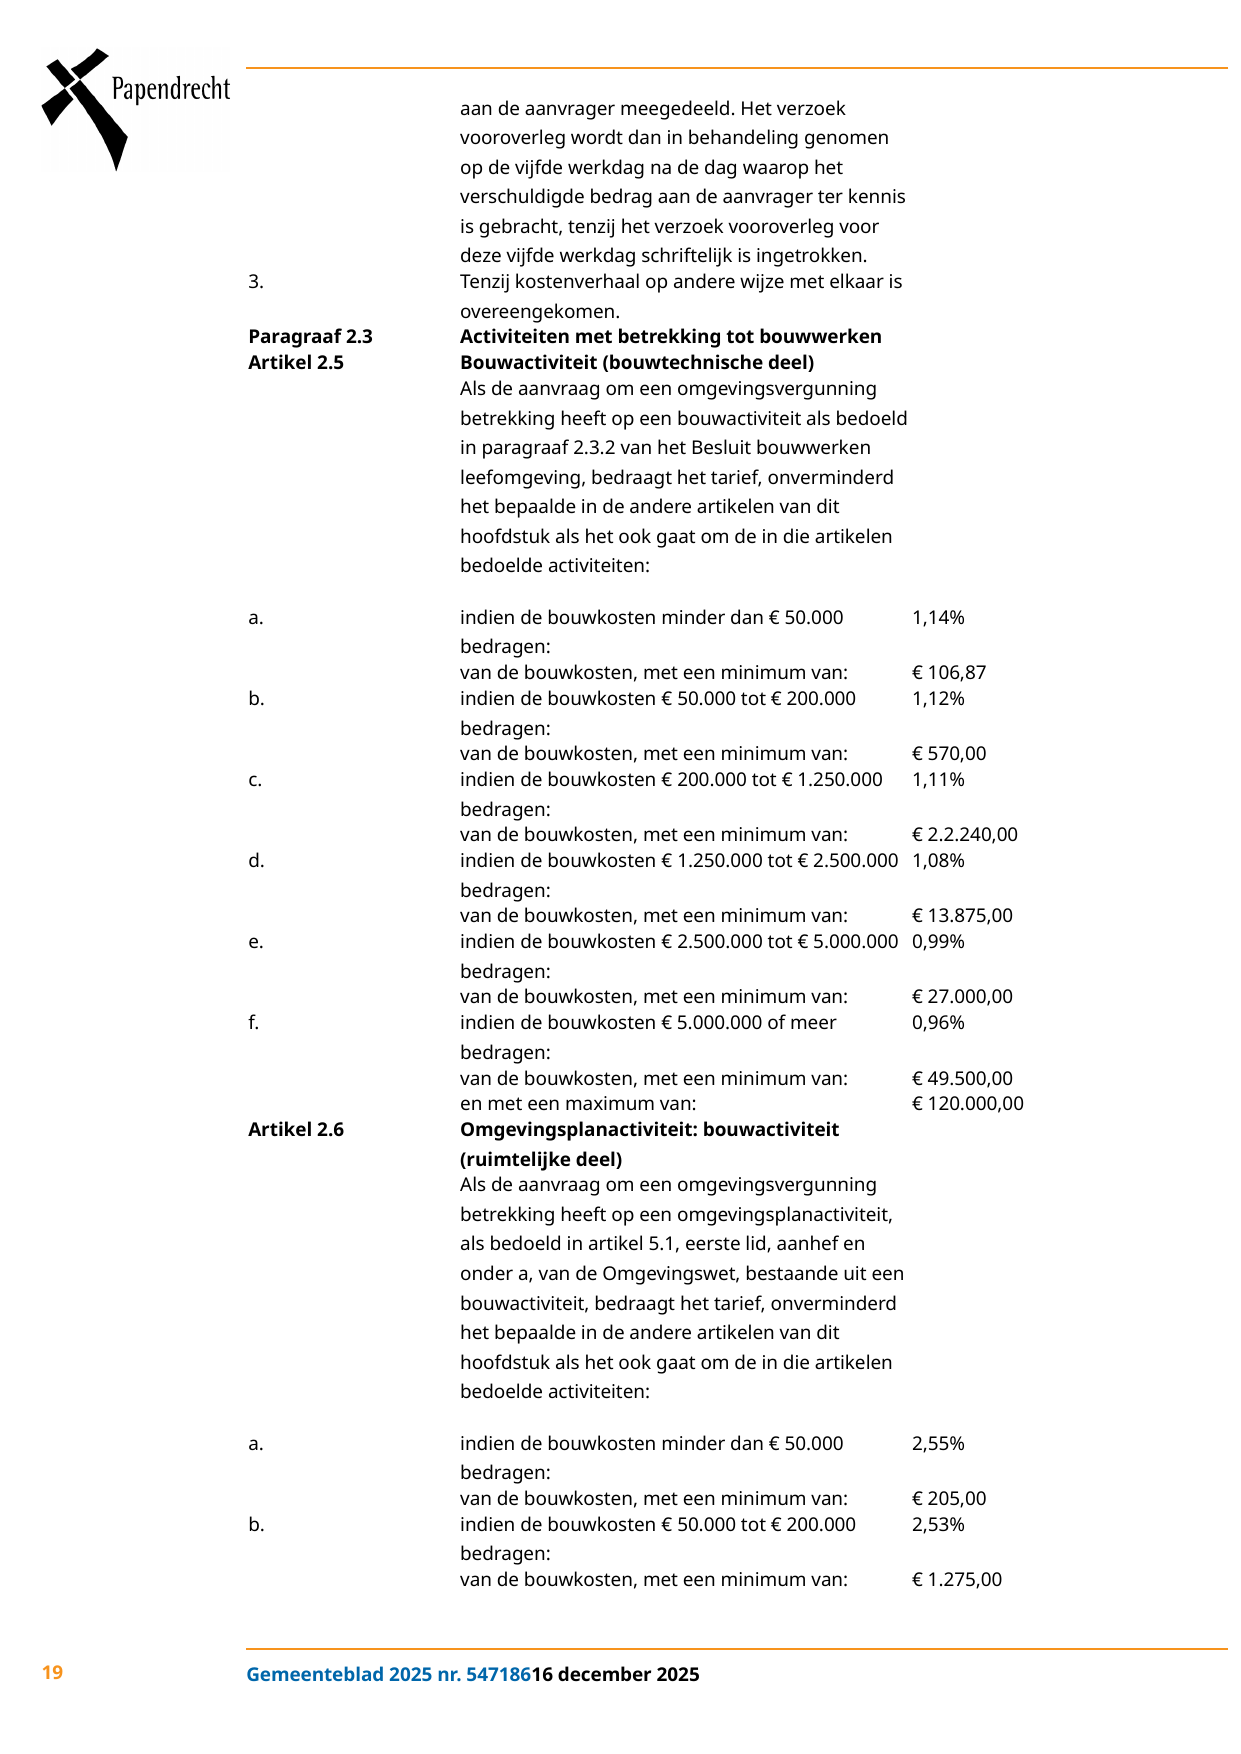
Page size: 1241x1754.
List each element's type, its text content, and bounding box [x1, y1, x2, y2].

table_cell [912, 269, 1152, 324]
table_cell a. [248, 1430, 460, 1485]
table_cell Omgevingsplanactiviteit: bouwactiviteit (ruimtelijke deel) [460, 1116, 912, 1171]
table_cell indien de bouwkosten € 200.000 tot € 1.250.000 bedragen: [460, 766, 912, 822]
table_cell [248, 984, 460, 1009]
table_cell Als de aanvraag om een omgevingsvergunning betrekking heeft op een bouwactiviteit als bedoeld in paragraaf 2.3.2 van het Besluit bouwwerken leefomgeving, bedraagt het tarief, onverminderd het bepaalde in de andere artikelen van dit hoofdstuk als het ook gaat om de in die artikelen bedoelde activiteiten: [460, 375, 912, 578]
table_cell indien de bouwkosten € 5.000.000 of meer bedragen: [460, 1009, 912, 1065]
table_cell aan de aanvrager meegedeeld. Het verzoek vooroverleg wordt dan in behandeling genomen op de vijfde werkdag na de dag waarop het verschuldigde bedrag aan de aanvrager ter kennis is gebracht, tenzij het verzoek vooroverleg voor deze vijfde werkdag schriftelijk is ingetrokken. [460, 95, 912, 268]
table_cell € 13.875,00 [912, 903, 1152, 928]
table_cell € 27.000,00 [912, 984, 1152, 1009]
table_cell [248, 1090, 460, 1116]
table_cell [912, 324, 1152, 349]
table_cell 2,55% [912, 1430, 1152, 1485]
table_cell [248, 95, 460, 268]
table_cell [912, 1116, 1152, 1171]
table_cell € 106,87 [912, 660, 1152, 685]
table_cell e. [248, 928, 460, 984]
table_cell indien de bouwkosten € 50.000 tot € 200.000 bedragen: [460, 1511, 912, 1566]
table_cell van de bouwkosten, met een minimum van: [460, 822, 912, 847]
table_cell Artikel 2.6 [248, 1116, 460, 1171]
table_cell a. [248, 604, 460, 659]
table_cell b. [248, 685, 460, 741]
table_cell Activiteiten met betrekking tot bouwwerken [460, 324, 912, 349]
table_cell [248, 579, 460, 604]
table_cell Tenzij kostenverhaal op andere wijze met elkaar is overeengekomen. [460, 269, 912, 324]
table_cell van de bouwkosten, met een minimum van: [460, 1566, 912, 1592]
table_cell 0,96% [912, 1009, 1152, 1065]
table_cell € 570,00 [912, 741, 1152, 766]
table_cell f. [248, 1009, 460, 1065]
picture [41, 47, 231, 172]
table_cell van de bouwkosten, met een minimum van: [460, 660, 912, 685]
table_cell [248, 1566, 460, 1592]
table_cell 3. [248, 269, 460, 324]
table_cell Paragraaf 2.3 [248, 324, 460, 349]
table_cell 1,12% [912, 685, 1152, 741]
table_cell € 1.275,00 [912, 1566, 1152, 1592]
table_cell € 49.500,00 [912, 1065, 1152, 1090]
table_cell [912, 95, 1152, 268]
table_cell indien de bouwkosten € 1.250.000 tot € 2.500.000 bedragen: [460, 847, 912, 903]
table_cell en met een maximum van: [460, 1090, 912, 1116]
table_cell [460, 1404, 912, 1430]
table_cell Als de aanvraag om een omgevingsvergunning betrekking heeft op een omgevingsplanactiviteit, als bedoeld in artikel 5.1, eerste lid, aanhef en onder a, van de Omgevingswet, bestaande uit een bouwactiviteit, bedraagt het tarief, onverminderd het bepaalde in de andere artikelen van dit hoofdstuk als het ook gaat om de in die artikelen bedoelde activiteiten: [460, 1171, 912, 1404]
table_cell 1,14% [912, 604, 1152, 659]
table_cell [248, 903, 460, 928]
table_cell Bouwactiviteit (bouwtechnische deel) [460, 350, 912, 375]
table_cell [460, 579, 912, 604]
table_cell [248, 1171, 460, 1404]
table_cell [248, 1404, 460, 1430]
table_cell indien de bouwkosten minder dan € 50.000 bedragen: [460, 604, 912, 659]
table_cell van de bouwkosten, met een minimum van: [460, 1065, 912, 1090]
table_cell € 120.000,00 [912, 1090, 1152, 1116]
table_cell c. [248, 766, 460, 822]
table_cell [248, 1485, 460, 1511]
table_cell [248, 375, 460, 578]
table_cell 1,11% [912, 766, 1152, 822]
table_cell [248, 1065, 460, 1090]
table_cell indien de bouwkosten € 2.500.000 tot € 5.000.000 bedragen: [460, 928, 912, 984]
table_cell [912, 1171, 1152, 1404]
table_cell Artikel 2.5 [248, 350, 460, 375]
table_cell van de bouwkosten, met een minimum van: [460, 741, 912, 766]
table_cell € 2.2.240,00 [912, 822, 1152, 847]
table_cell indien de bouwkosten € 50.000 tot € 200.000 bedragen: [460, 685, 912, 741]
table_cell b. [248, 1511, 460, 1566]
table_cell [912, 579, 1152, 604]
table_cell van de bouwkosten, met een minimum van: [460, 903, 912, 928]
table_cell 1,08% [912, 847, 1152, 903]
table_cell van de bouwkosten, met een minimum van: [460, 1485, 912, 1511]
table_cell € 205,00 [912, 1485, 1152, 1511]
table_cell [248, 660, 460, 685]
table_cell d. [248, 847, 460, 903]
table_cell [912, 375, 1152, 578]
table_cell [248, 741, 460, 766]
table_cell [912, 1404, 1152, 1430]
table_cell [912, 350, 1152, 375]
table_cell 0,99% [912, 928, 1152, 984]
table_cell 2,53% [912, 1511, 1152, 1566]
table_cell van de bouwkosten, met een minimum van: [460, 984, 912, 1009]
table_cell [248, 822, 460, 847]
table_cell indien de bouwkosten minder dan € 50.000 bedragen: [460, 1430, 912, 1485]
